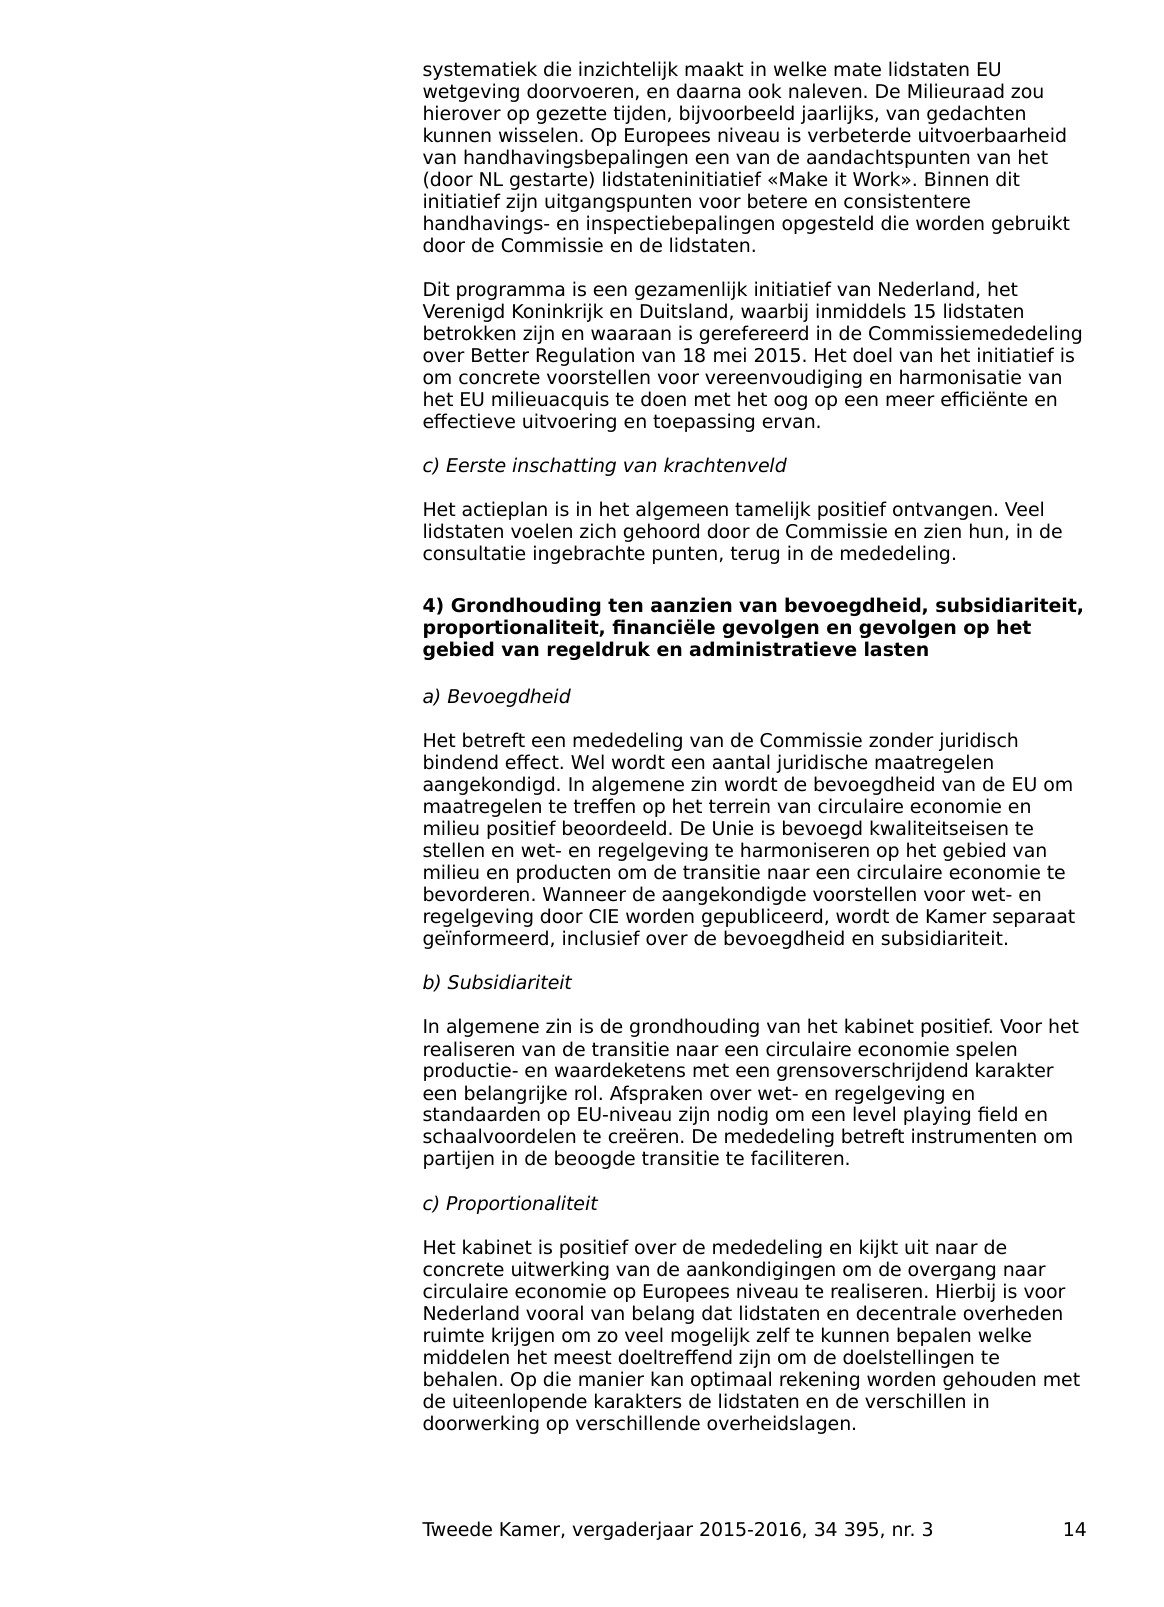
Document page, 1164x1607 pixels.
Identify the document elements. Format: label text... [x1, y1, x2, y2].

text In algemene zin is de grondhouding van het kabinet positief. Voor het realiseren van de transitie naar een circulaire economie spelen productie- en waardeketens met een grensoverschrijdend karakter een belangrijke rol. Afspraken over wet- en regelgeving en standaarden op EU-niveau zijn nodig om een level playing field en schaalvoordelen te creëren. De mededeling betreft instrumenten om partijen in de beoogde transitie te faciliteren. [422, 1016, 1087, 1170]
subtitle c) Eerste inschatting van krachtenveld [422, 455, 1087, 477]
text systematiek die inzichtelijk maakt in welke mate lidstaten EU wetgeving doorvoeren, en daarna ook naleven. De Milieuraad zou hierover op gezette tijden, bijvoorbeeld jaarlijks, van gedachten kunnen wisselen. Op Europees niveau is verbeterde uitvoerbaarheid van handhavingsbepalingen een van de aandachtspunten van het (door NL gestarte) lidstateninitiatief «Make it Work». Binnen dit initiatief zijn uitgangspunten voor betere en consistentere handhavings- en inspectiebepalingen opgesteld die worden gebruikt door de Commissie en de lidstaten. [422, 59, 1087, 257]
subtitle a) Bevoegdheid [422, 686, 1087, 708]
subtitle 4) Grondhouding ten aanzien van bevoegdheid, subsidiariteit, proportionaliteit, financiële gevolgen en gevolgen op het gebied van regeldruk en administratieve lasten [422, 595, 1087, 661]
text Het actieplan is in het algemeen tamelijk positief ontvangen. Veel lidstaten voelen zich gehoord door de Commissie en zien hun, in de consultatie ingebrachte punten, terug in de mededeling. [422, 499, 1087, 565]
subtitle b) Subsidiariteit [422, 972, 1087, 994]
text Het betreft een mededeling van de Commissie zonder juridisch bindend effect. Wel wordt een aantal juridische maatregelen aangekondigd. In algemene zin wordt de bevoegdheid van de EU om maatregelen te treffen op het terrein van circulaire economie en milieu positief beoordeeld. De Unie is bevoegd kwaliteitseisen te stellen en wet- en regelgeving te harmoniseren op het gebied van milieu en producten om de transitie naar een circulaire economie te bevorderen. Wanneer de aangekondigde voorstellen voor wet- en regelgeving door CIE worden gepubliceerd, wordt de Kamer separaat geïnformeerd, inclusief over de bevoegdheid en subsidiariteit. [422, 730, 1087, 950]
text Dit programma is een gezamenlijk initiatief van Nederland, het Verenigd Koninkrijk en Duitsland, waarbij inmiddels 15 lidstaten betrokken zijn en waaraan is gerefereerd in de Commissiemededeling over Better Regulation van 18 mei 2015. Het doel van het initiatief is om concrete voorstellen voor vereenvoudiging en harmonisatie van het EU milieuacquis te doen met het oog op een meer efficiënte en effectieve uitvoering en toepassing ervan. [422, 279, 1087, 433]
text Het kabinet is positief over de mededeling en kijkt uit naar de concrete uitwerking van de aankondigingen om de overgang naar circulaire economie op Europees niveau te realiseren. Hierbij is voor Nederland vooral van belang dat lidstaten en decentrale overheden ruimte krijgen om zo veel mogelijk zelf te kunnen bepalen welke middelen het meest doeltreffend zijn om de doelstellingen te behalen. Op die manier kan optimaal rekening worden gehouden met de uiteenlopende karakters de lidstaten en de verschillen in doorwerking op verschillende overheidslagen. [422, 1237, 1087, 1434]
subtitle c) Proportionaliteit [422, 1192, 1087, 1214]
